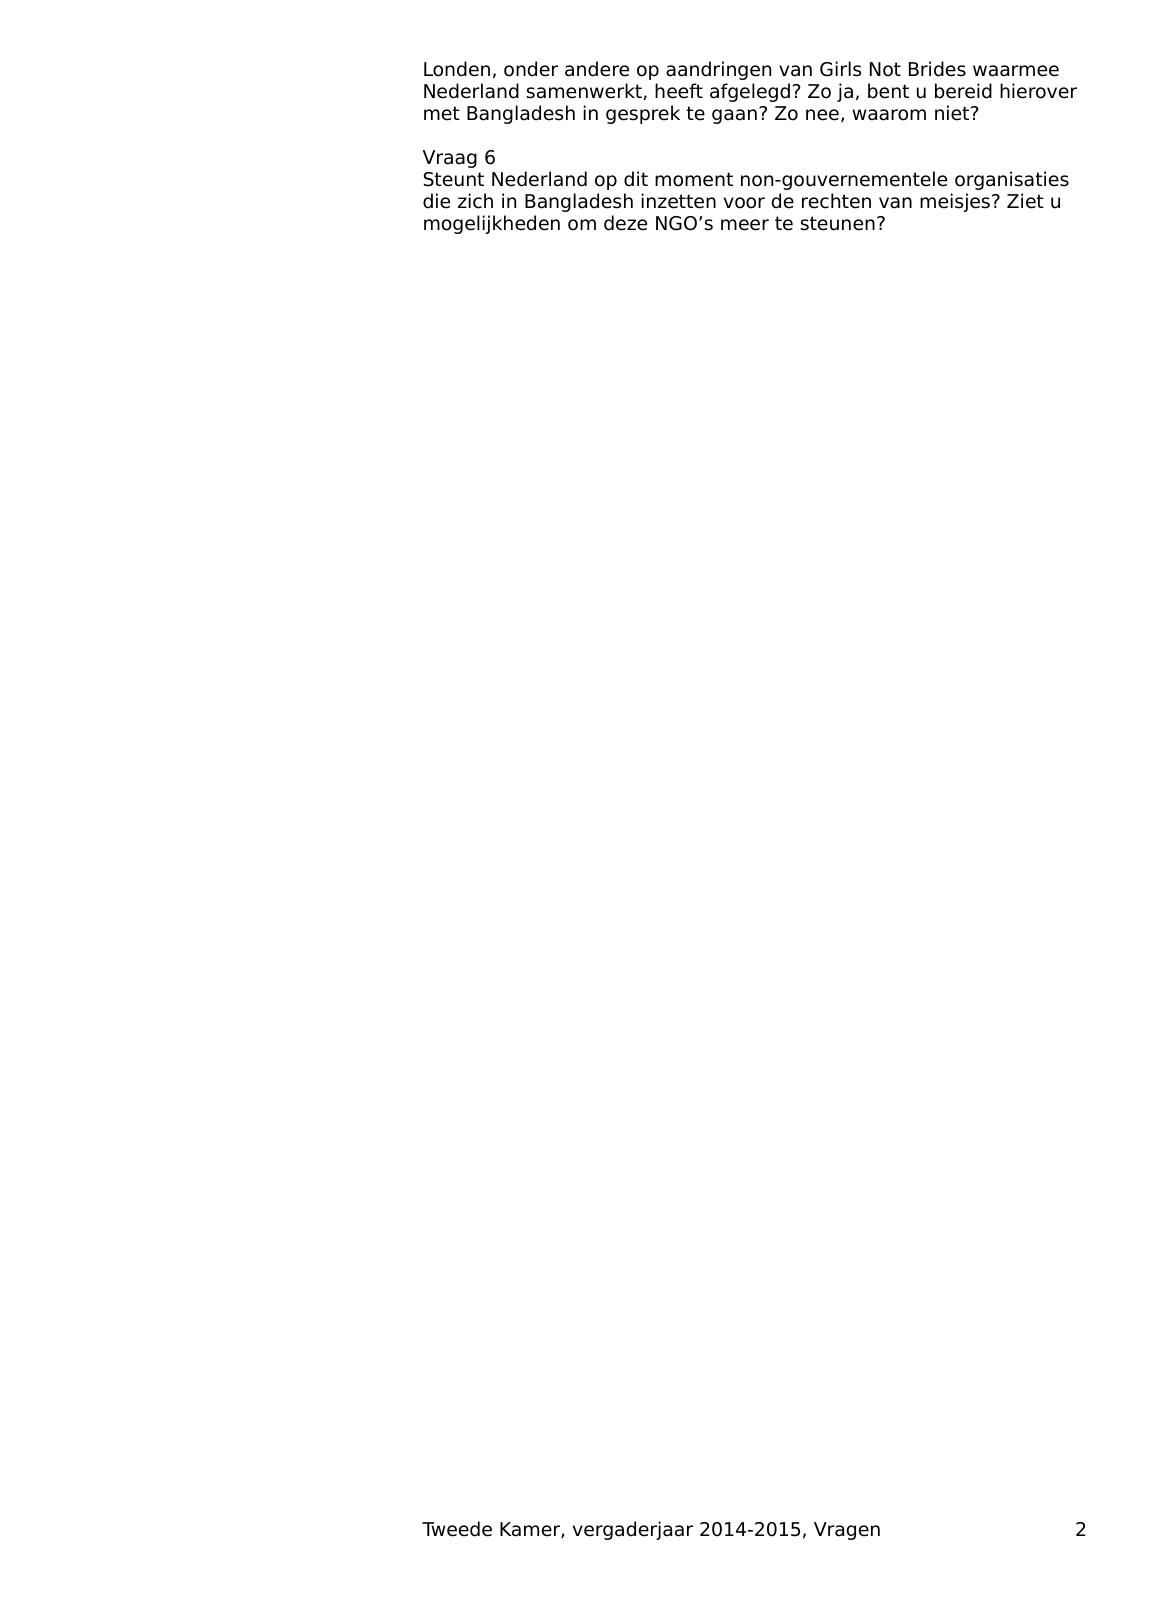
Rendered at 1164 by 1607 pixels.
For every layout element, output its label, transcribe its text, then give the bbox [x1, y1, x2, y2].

text Londen, onder andere op aandringen van Girls Not Brides waarmee Nederland samenwerkt, heeft afgelegd? Zo ja, bent u bereid hierover met Bangladesh in gesprek te gaan? Zo nee, waarom niet? [422, 59, 1087, 125]
text Vraag 6 [422, 147, 1087, 169]
text Steunt Nederland op dit moment non-gouvernementele organisaties die zich in Bangladesh inzetten voor de rechten van meisjes? Ziet u mogelijkheden om deze NGO’s meer te steunen? [422, 169, 1087, 235]
